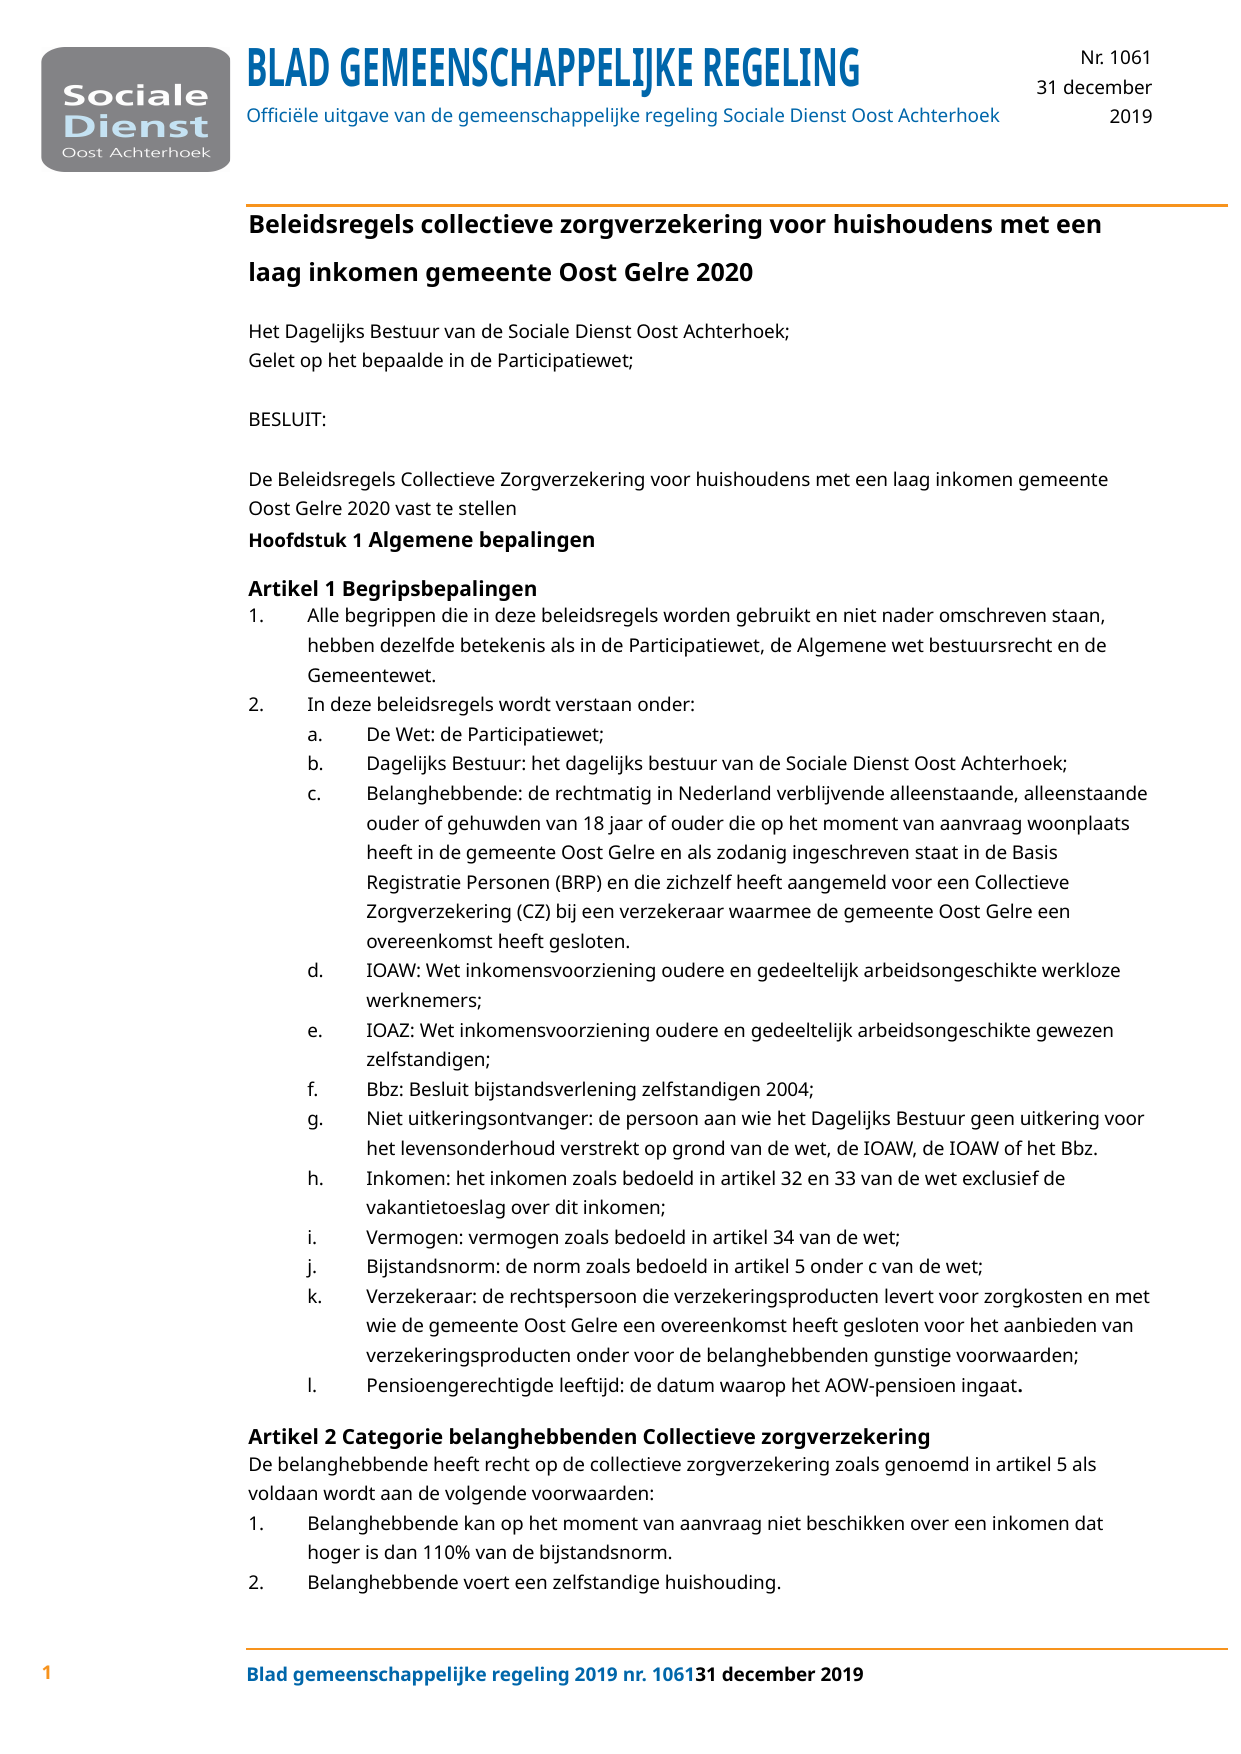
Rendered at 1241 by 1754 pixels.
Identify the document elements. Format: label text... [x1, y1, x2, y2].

list IOAW: Wet inkomensvoorziening oudere en gedeeltelijk arbeidsongeschikte werkloze werknemers; [307, 958, 1152, 1013]
text De Beleidsregels Collectieve Zorgverzekering voor huishoudens met een laag inkomen gemeente Oost Gelre 2020 vast te stellen [248, 466, 1152, 521]
list Belanghebbende voert een zelfstandige huishouding. [248, 1569, 1152, 1595]
list Inkomen: het inkomen zoals bedoeld in artikel 32 en 33 van de wet exclusief de vakantietoeslag over dit inkomen; [307, 1165, 1152, 1220]
list Vermogen: vermogen zoals bedoeld in artikel 34 van de wet; [307, 1224, 1152, 1250]
list Bbz: Besluit bijstandsverlening zelfstandigen 2004; [307, 1076, 1152, 1102]
text BESLUIT: [248, 407, 1152, 432]
list Pensioengerechtigde leeftijd: de datum waarop het AOW-pensioen ingaat. [307, 1372, 1152, 1398]
text Artikel 1 Begripsbepalingen [248, 574, 1152, 603]
list De Wet: de Participatiewet; [307, 721, 1152, 747]
list IOAZ: Wet inkomensvoorziening oudere en gedeeltelijk arbeidsongeschikte gewezen zelfstandigen; [307, 1017, 1152, 1072]
picture [41, 47, 231, 172]
text De belanghebbende heeft recht op de collectieve zorgverzekering zoals genoemd in artikel 5 als voldaan wordt aan de volgende voorwaarden: [248, 1451, 1152, 1506]
text Artikel 2 Categorie belanghebbenden Collectieve zorgverzekering [248, 1422, 1152, 1451]
list Belanghebbende: de rechtmatig in Nederland verblijvende alleenstaande, alleenstaande ouder of gehuwden van 18 jaar of ouder die op het moment van aanvraag woonplaats heeft in de gemeente Oost Gelre en als zodanig ingeschreven staat in de Basis Registratie Personen (BRP) en die zichzelf heeft aangemeld voor een Collectieve Zorgverzekering (CZ) bij een verzekeraar waarmee de gemeente Oost Gelre een overeenkomst heeft gesloten. [307, 780, 1152, 954]
list In deze beleidsregels wordt verstaan onder: [248, 691, 1152, 717]
list Dagelijks Bestuur: het dagelijks bestuur van de Sociale Dienst Oost Achterhoek; [307, 751, 1152, 776]
text Gelet op het bepaalde in de Participatiewet; [248, 347, 1152, 373]
list Niet uitkeringsontvanger: de persoon aan wie het Dagelijks Bestuur geen uitkering voor het levensonderhoud verstrekt op grond van de wet, de IOAW, de IOAW of het Bbz. [307, 1106, 1152, 1161]
text Hoofdstuk 1 Algemene bepalingen [248, 525, 1152, 553]
text Het Dagelijks Bestuur van de Sociale Dienst Oost Achterhoek; [248, 318, 1152, 344]
list Bijstandsnorm: de norm zoals bedoeld in artikel 5 onder c van de wet; [307, 1253, 1152, 1279]
text Beleidsregels collectieve zorgverzekering voor huishoudens met een laag inkomen gemeente Oost Gelre 2020 [248, 207, 1152, 288]
list Belanghebbende kan op het moment van aanvraag niet beschikken over een inkomen dat hoger is dan 110% van de bijstandsnorm. [248, 1510, 1152, 1565]
list Verzekeraar: de rechtspersoon die verzekeringsproducten levert voor zorgkosten en met wie de gemeente Oost Gelre een overeenkomst heeft gesloten voor het aanbieden van verzekeringsproducten onder voor de belanghebbenden gunstige voorwaarden; [307, 1283, 1152, 1368]
list Alle begrippen die in deze beleidsregels worden gebruikt en niet nader omschreven staan, hebben dezelfde betekenis als in de Participatiewet, de Algemene wet bestuursrecht en de Gemeentewet. [248, 603, 1152, 688]
